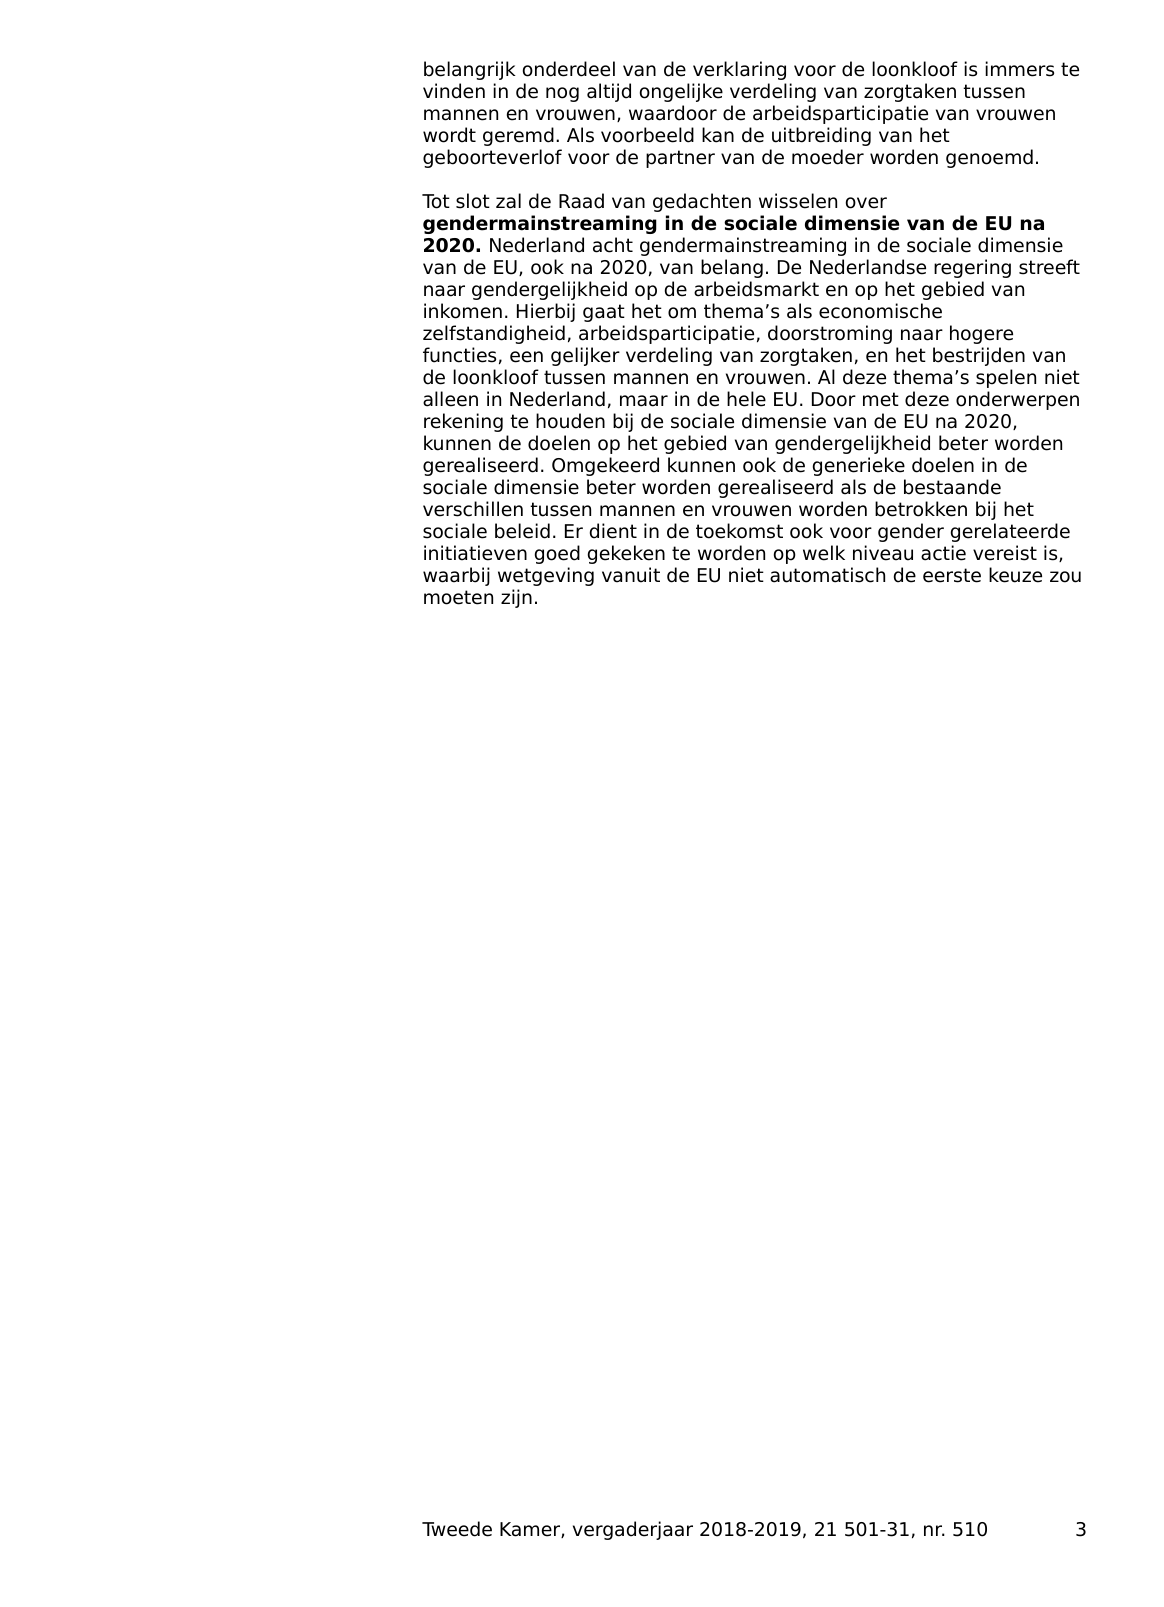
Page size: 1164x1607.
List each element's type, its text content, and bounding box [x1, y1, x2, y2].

text Tot slot zal de Raad van gedachten wisselen over gendermainstreaming in de sociale dimensie van de EU na 2020. Nederland acht gendermainstreaming in de sociale dimensie van de EU, ook na 2020, van belang. De Nederlandse regering streeft naar gendergelijkheid op de arbeidsmarkt en op het gebied van inkomen. Hierbij gaat het om thema’s als economische zelfstandigheid, arbeidsparticipatie, doorstroming naar hogere functies, een gelijker verdeling van zorgtaken, en het bestrijden van de loonkloof tussen mannen en vrouwen. Al deze thema’s spelen niet alleen in Nederland, maar in de hele EU. Door met deze onderwerpen rekening te houden bij de sociale dimensie van de EU na 2020, kunnen de doelen op het gebied van gendergelijkheid beter worden gerealiseerd. Omgekeerd kunnen ook de generieke doelen in de sociale dimensie beter worden gerealiseerd als de bestaande verschillen tussen mannen en vrouwen worden betrokken bij het sociale beleid. Er dient in de toekomst ook voor gender gerelateerde initiatieven goed gekeken te worden op welk niveau actie vereist is, waarbij wetgeving vanuit de EU niet automatisch de eerste keuze zou moeten zijn. [422, 191, 1087, 609]
text belangrijk onderdeel van de verklaring voor de loonkloof is immers te vinden in de nog altijd ongelijke verdeling van zorgtaken tussen mannen en vrouwen, waardoor de arbeidsparticipatie van vrouwen wordt geremd. Als voorbeeld kan de uitbreiding van het geboorteverlof voor de partner van de moeder worden genoemd. [422, 59, 1087, 169]
